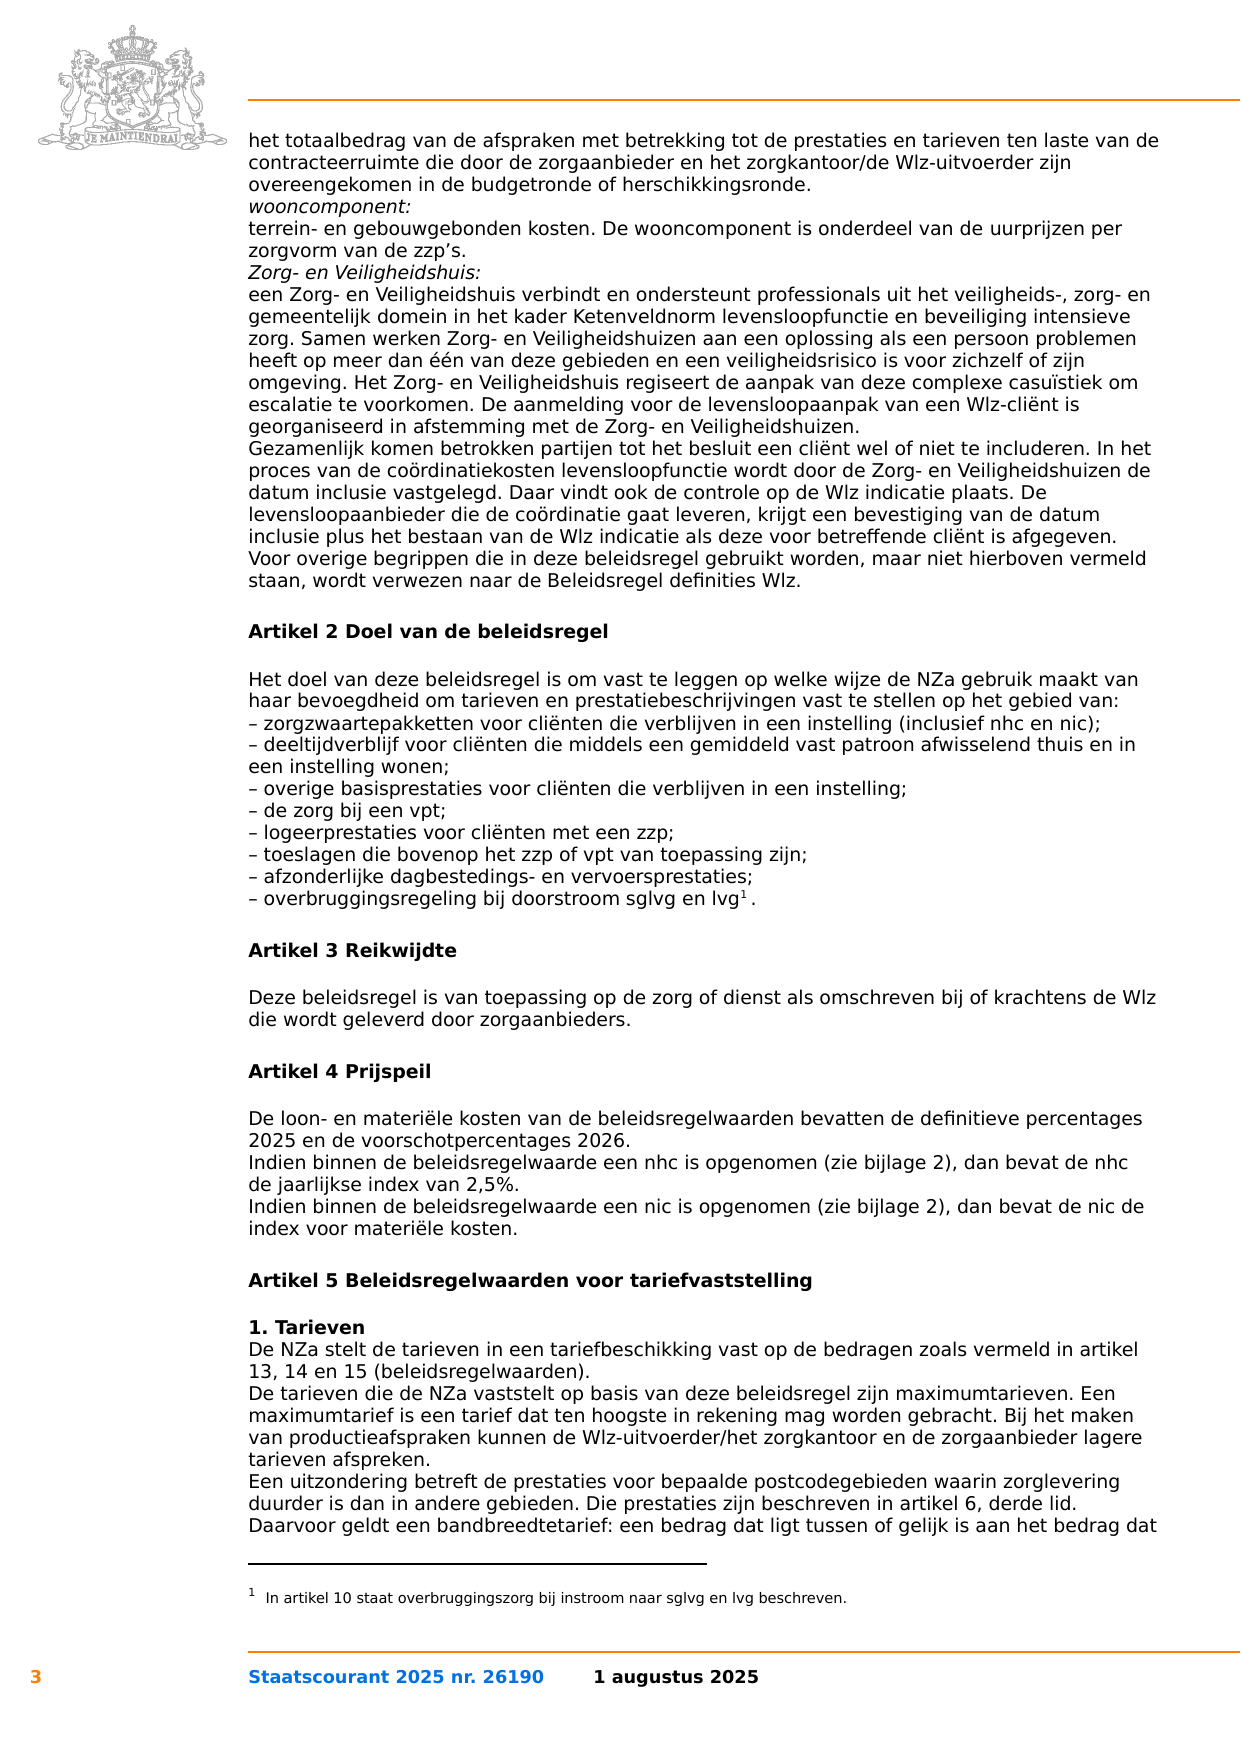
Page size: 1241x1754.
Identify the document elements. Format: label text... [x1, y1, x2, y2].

text Gezamenlijk komen betrokken partijen tot het besluit een cliënt wel of niet te includeren. In het proces van de coördinatiekosten levensloopfunctie wordt door de Zorg- en Veiligheidshuizen de datum inclusie vastgelegd. Daar vindt ook de controle op de Wlz indicatie plaats. De levensloopaanbieder die de coördinatie gaat leveren, krijgt een bevestiging van de datum inclusie plus het bestaan van de Wlz indicatie als deze voor betreffende cliënt is afgegeven. [248, 438, 1163, 547]
subtitle Artikel 4 Prijspeil [248, 1061, 1163, 1083]
text Indien binnen de beleidsregelwaarde een nhc is opgenomen (zie bijlage 2), dan bevat de nhc de jaarlijkse index van 2,5%. [248, 1152, 1163, 1196]
subtitle Artikel 2 Doel van de beleidsregel [248, 621, 1163, 643]
text Een uitzondering betreft de prestaties voor bepaalde postcodegebieden waarin zorglevering duurder is dan in andere gebieden. Die prestaties zijn beschreven in artikel 6, derde lid. Daarvoor geldt een bandbreedtetarief: een bedrag dat ligt tussen of gelijk is aan het bedrag dat [248, 1471, 1163, 1537]
text – toeslagen die bovenop het zzp of vpt van toepassing zijn; [248, 844, 1163, 866]
text het totaalbedrag van de afspraken met betrekking tot de prestaties en tarieven ten laste van de contracteerruimte die door de zorgaanbieder en het zorgkantoor/de Wlz-uitvoerder zijn overeengekomen in de budgetronde of herschikkingsronde. [248, 130, 1163, 196]
text De tarieven die de NZa vaststelt op basis van deze beleidsregel zijn maximumtarieven. Een maximumtarief is een tarief dat ten hoogste in rekening mag worden gebracht. Bij het maken van productieafspraken kunnen de Wlz-uitvoerder/het zorgkantoor en de zorgaanbieder lagere tarieven afspreken. [248, 1383, 1163, 1471]
text Voor overige begrippen die in deze beleidsregel gebruikt worden, maar niet hierboven vermeld staan, wordt verwezen naar de Beleidsregel definities Wlz. [248, 547, 1163, 591]
picture [38, 25, 227, 150]
text terrein- en gebouwgebonden kosten. De wooncomponent is onderdeel van de uurprijzen per zorgvorm van de zzp’s. [248, 218, 1163, 262]
text wooncomponent: [248, 196, 1163, 218]
subtitle Artikel 3 Reikwijdte [248, 940, 1163, 962]
text De NZa stelt de tarieven in een tariefbeschikking vast op de bedragen zoals vermeld in artikel 13, 14 en 15 (beleidsregelwaarden). [248, 1339, 1163, 1383]
subtitle Artikel 5 Beleidsregelwaarden voor tariefvaststelling [248, 1270, 1163, 1292]
text een Zorg- en Veiligheidshuis verbindt en ondersteunt professionals uit het veiligheids-, zorg- en gemeentelijk domein in het kader Ketenveldnorm levensloopfunctie en beveiliging intensieve zorg. Samen werken Zorg- en Veiligheidshuizen aan een oplossing als een persoon problemen heeft op meer dan één van deze gebieden en een veiligheidsrisico is voor zichzelf of zijn omgeving. Het Zorg- en Veiligheidshuis regiseert de aanpak van deze complexe casuïstiek om escalatie te voorkomen. De aanmelding voor de levensloopaanpak van een Wlz-cliënt is georganiseerd in afstemming met de Zorg- en Veiligheidshuizen. [248, 284, 1163, 438]
text Het doel van deze beleidsregel is om vast te leggen op welke wijze de NZa gebruik maakt van haar bevoegdheid om tarieven en prestatiebeschrijvingen vast te stellen op het gebied van: [248, 668, 1163, 712]
text – overbruggingsregeling bij doorstroom sglvg en lvg. [248, 888, 1163, 910]
text De loon- en materiële kosten van de beleidsregelwaarden bevatten de definitieve percentages 2025 en de voorschotpercentages 2026. [248, 1108, 1163, 1152]
text Deze beleidsregel is van toepassing op de zorg of dienst als omschreven bij of krachtens de Wlz die wordt geleverd door zorgaanbieders. [248, 987, 1163, 1031]
text – afzonderlijke dagbestedings- en vervoersprestaties; [248, 866, 1163, 888]
text – deeltijdverblijf voor cliënten die middels een gemiddeld vast patroon afwisselend thuis en in een instelling wonen; [248, 734, 1163, 778]
subtitle 1. Tarieven [248, 1317, 1163, 1339]
text Zorg- en Veiligheidshuis: [248, 262, 1163, 284]
text Indien binnen de beleidsregelwaarde een nic is opgenomen (zie bijlage 2), dan bevat de nic de index voor materiële kosten. [248, 1196, 1163, 1240]
text – zorgzwaartepakketten voor cliënten die verblijven in een instelling (inclusief nhc en nic); [248, 712, 1163, 734]
text In artikel 10 staat overbruggingszorg bij instroom naar sglvg en lvg beschreven. [248, 1586, 1163, 1608]
text – de zorg bij een vpt; [248, 800, 1163, 822]
text – logeerprestaties voor cliënten met een zzp; [248, 822, 1163, 844]
text – overige basisprestaties voor cliënten die verblijven in een instelling; [248, 778, 1163, 800]
